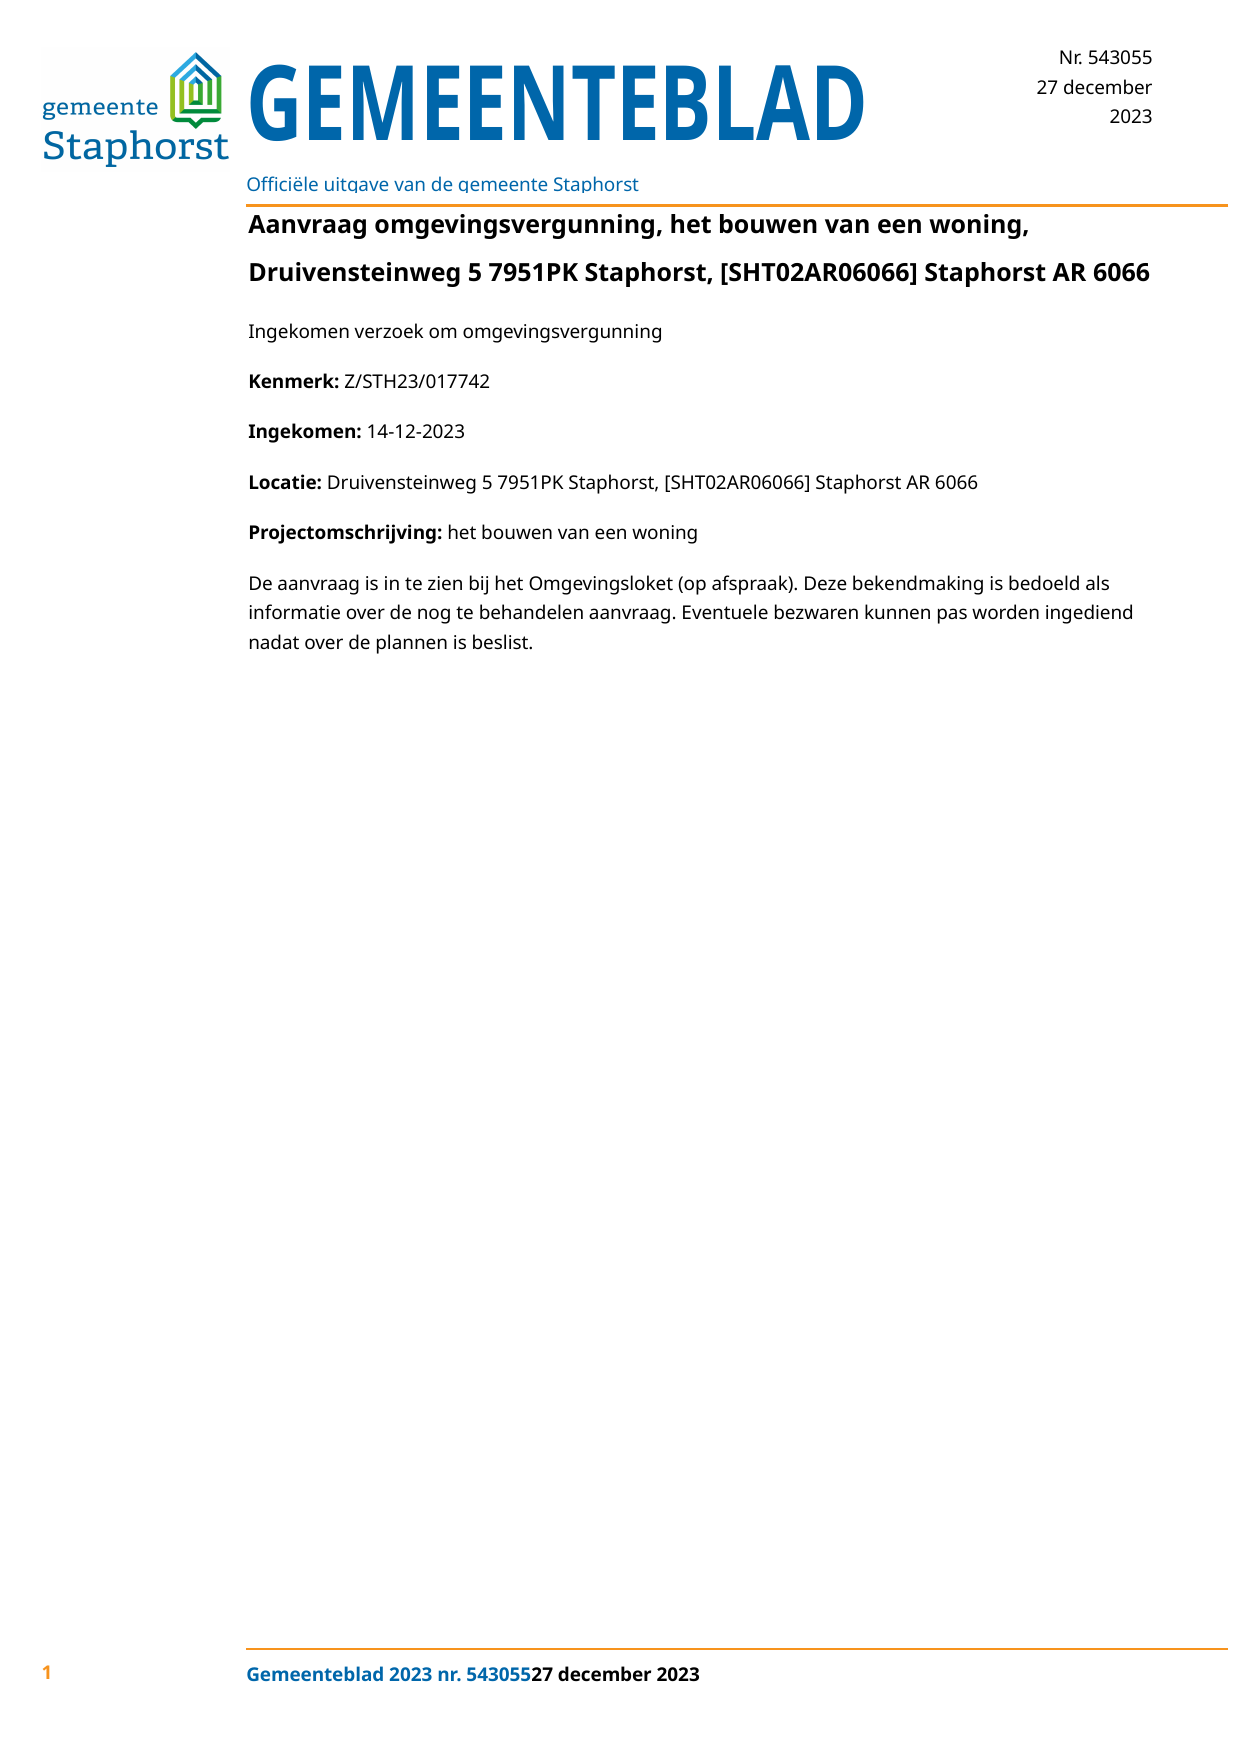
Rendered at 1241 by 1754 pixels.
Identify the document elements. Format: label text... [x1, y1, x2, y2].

text Projectomschrijving: het bouwen van een woning [248, 519, 1152, 545]
text Ingekomen verzoek om omgevingsvergunning [248, 318, 1152, 344]
text Aanvraag omgevingsvergunning, het bouwen van een woning, Druivensteinweg 5 7951PK Staphorst, [SHT02AR06066] Staphorst AR 6066 [248, 207, 1152, 288]
text Locatie: Druivensteinweg 5 7951PK Staphorst, [SHT02AR06066] Staphorst AR 6066 [248, 469, 1152, 495]
text De aanvraag is in te zien bij het Omgevingsloket (op afspraak). Deze bekendmaking is bedoeld als informatie over de nog te behandelen aanvraag. Eventuele bezwaren kunnen pas worden ingediend nadat over de plannen is beslist. [248, 570, 1152, 655]
text Kenmerk: Z/STH23/017742 [248, 368, 1152, 394]
picture [41, 47, 231, 172]
text Ingekomen: 14-12-2023 [248, 419, 1152, 444]
